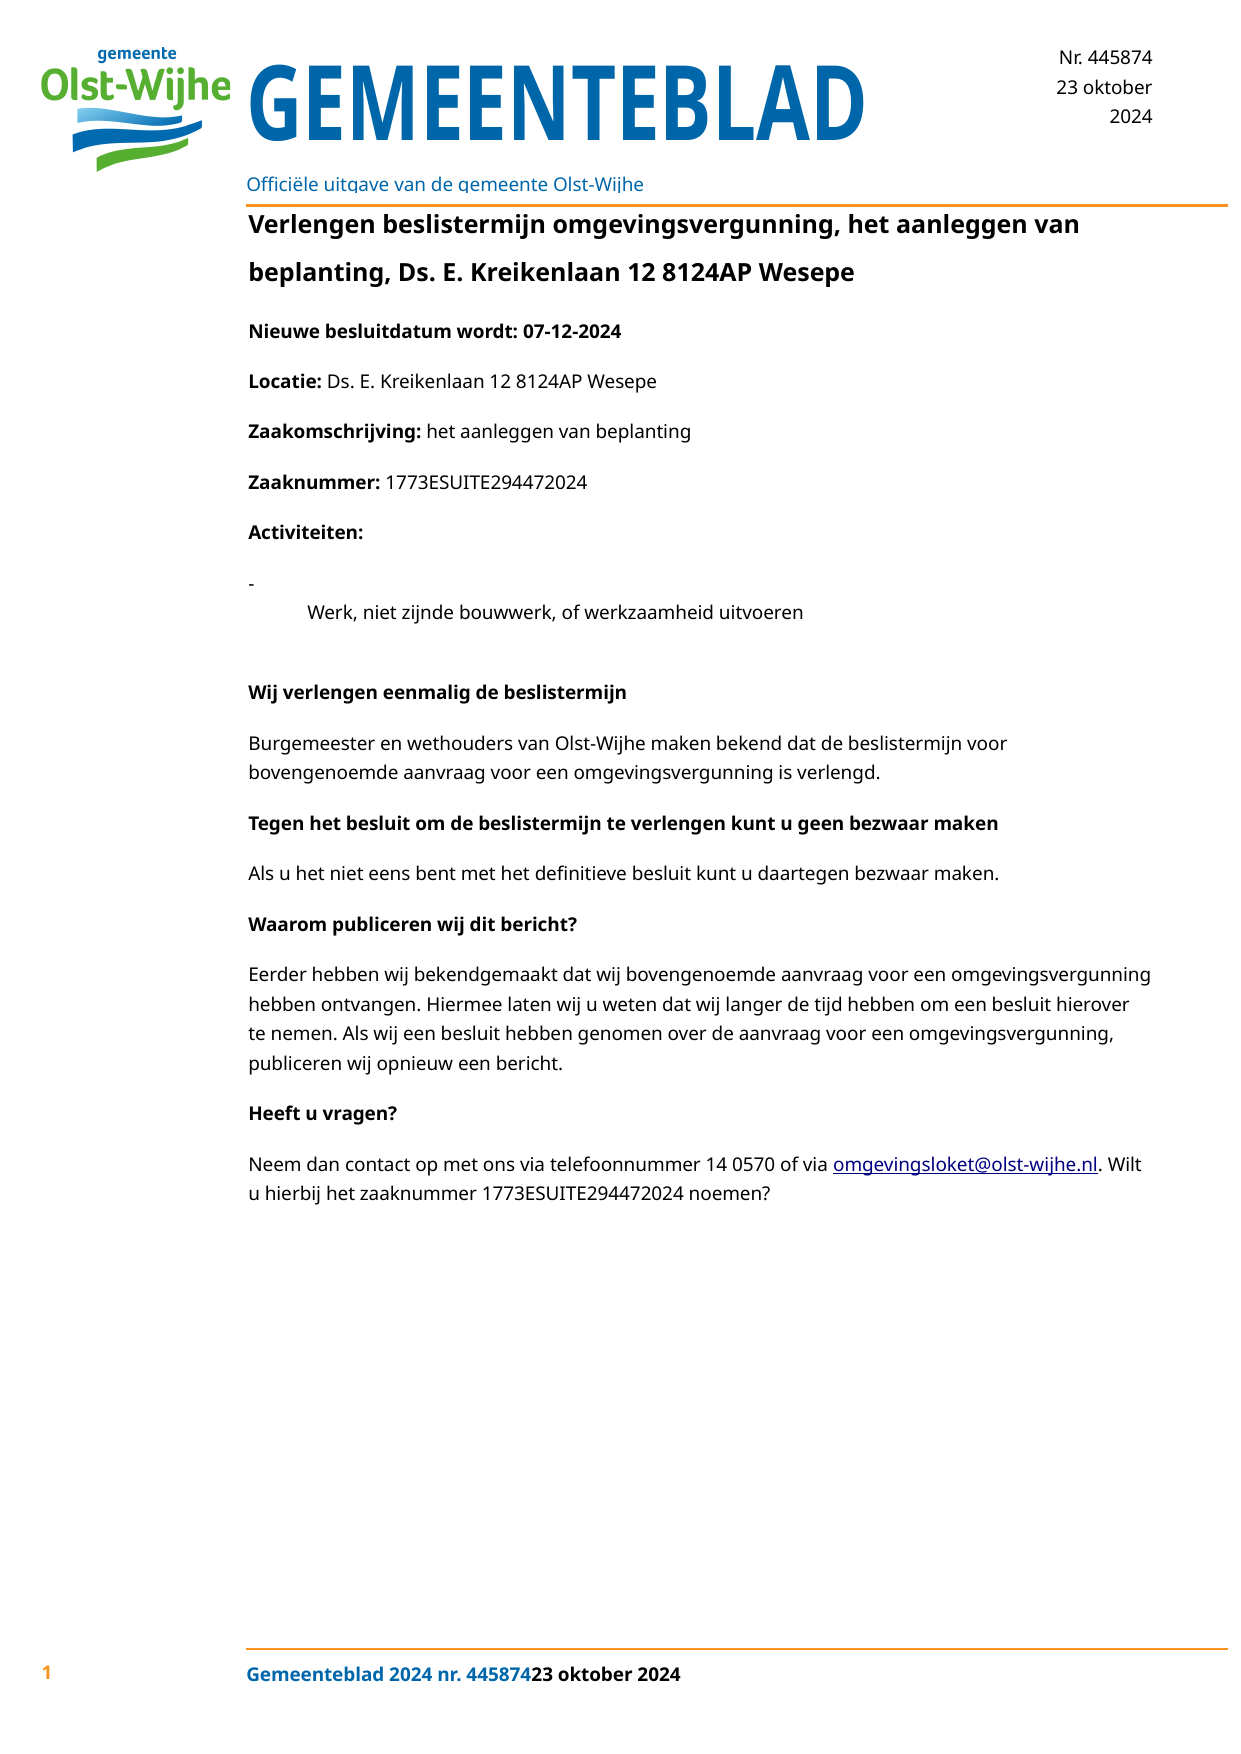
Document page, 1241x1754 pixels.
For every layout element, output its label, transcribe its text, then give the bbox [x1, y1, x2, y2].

text Zaakomschrijving: het aanleggen van beplanting [248, 419, 1152, 444]
text Zaaknummer: 1773ESUITE294472024 [248, 469, 1152, 495]
text Verlengen beslistermijn omgevingsvergunning, het aanleggen van beplanting, Ds. E. Kreikenlaan 12 8124AP Wesepe [248, 207, 1152, 288]
text Burgemeester en wethouders van Olst-Wijhe maken bekend dat de beslistermijn voor bovengenoemde aanvraag voor een omgevingsvergunning is verlengd. [248, 730, 1152, 785]
text Als u het niet eens bent met het definitieve besluit kunt u daartegen bezwaar maken. [248, 860, 1152, 886]
text Neem dan contact op met ons via telefoonnummer 14 0570 of via omgevingsloket@olst-wijhe.nl. Wilt u hierbij het zaaknummer 1773ESUITE294472024 noemen? [248, 1151, 1152, 1206]
text Heeft u vragen? [248, 1100, 1152, 1126]
text Tegen het besluit om de beslistermijn te verlengen kunt u geen bezwaar maken [248, 810, 1152, 836]
text Eerder hebben wij bekendgemaakt dat wij bovengenoemde aanvraag voor een omgevingsvergunning hebben ontvangen. Hiermee laten wij u weten dat wij langer de tijd hebben om een besluit hierover te nemen. Als wij een besluit hebben genomen over de aanvraag voor een omgevingsvergunning, publiceren wij opnieuw een bericht. [248, 961, 1152, 1076]
text Locatie: Ds. E. Kreikenlaan 12 8124AP Wesepe [248, 368, 1152, 394]
list Werk, niet zijnde bouwwerk, of werkzaamheid uitvoeren [248, 599, 1152, 625]
text Activiteiten: [248, 519, 1152, 545]
picture [41, 47, 231, 172]
text Nieuwe besluitdatum wordt: 07-12-2024 [248, 318, 1152, 344]
text Wij verlengen eenmalig de beslistermijn [248, 679, 1152, 705]
text Waarom publiceren wij dit bericht? [248, 911, 1152, 937]
